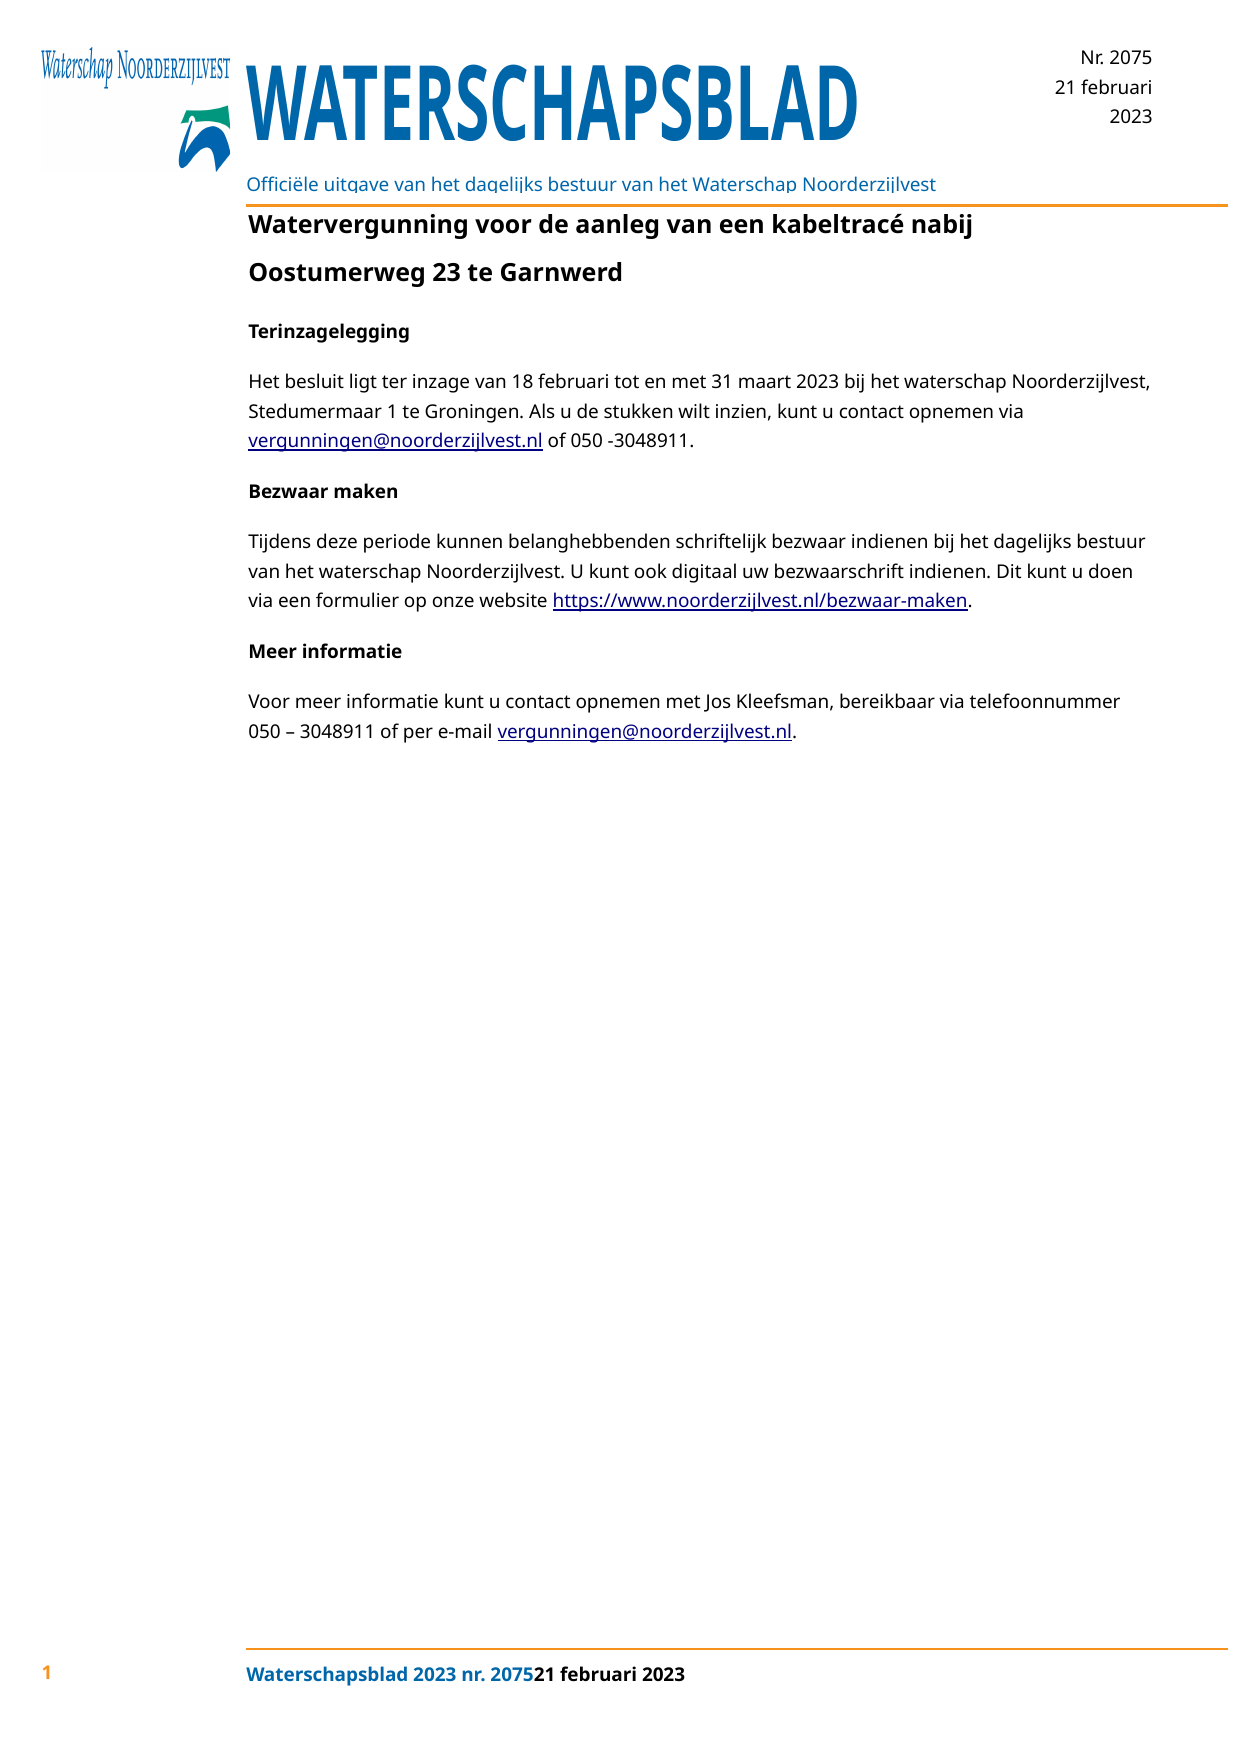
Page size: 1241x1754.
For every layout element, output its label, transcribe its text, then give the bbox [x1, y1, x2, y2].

text Het besluit ligt ter inzage van 18 februari tot en met 31 maart 2023 bij het waterschap Noorderzijlvest, Stedumermaar 1 te Groningen. Als u de stukken wilt inzien, kunt u contact opnemen via vergunningen@noorderzijlvest.nl of 050 -3048911. [248, 368, 1152, 453]
text Terinzagelegging [248, 318, 1152, 344]
text Bezwaar maken [248, 478, 1152, 504]
text Voor meer informatie kunt u contact opnemen met Jos Kleefsman, bereikbaar via telefoonnummer 050 – 3048911 of per e-mail vergunningen@noorderzijlvest.nl. [248, 688, 1152, 744]
text Watervergunning voor de aanleg van een kabeltracé nabij Oostumerweg 23 te Garnwerd [248, 207, 1152, 288]
text Tijdens deze periode kunnen belanghebbenden schriftelijk bezwaar indienen bij het dagelijks bestuur van het waterschap Noorderzijlvest. U kunt ook digitaal uw bezwaarschrift indienen. Dit kunt u doen via een formulier op onze website https://www.noorderzijlvest.nl/bezwaar-maken. [248, 528, 1152, 613]
picture [41, 47, 231, 172]
text Meer informatie [248, 638, 1152, 664]
